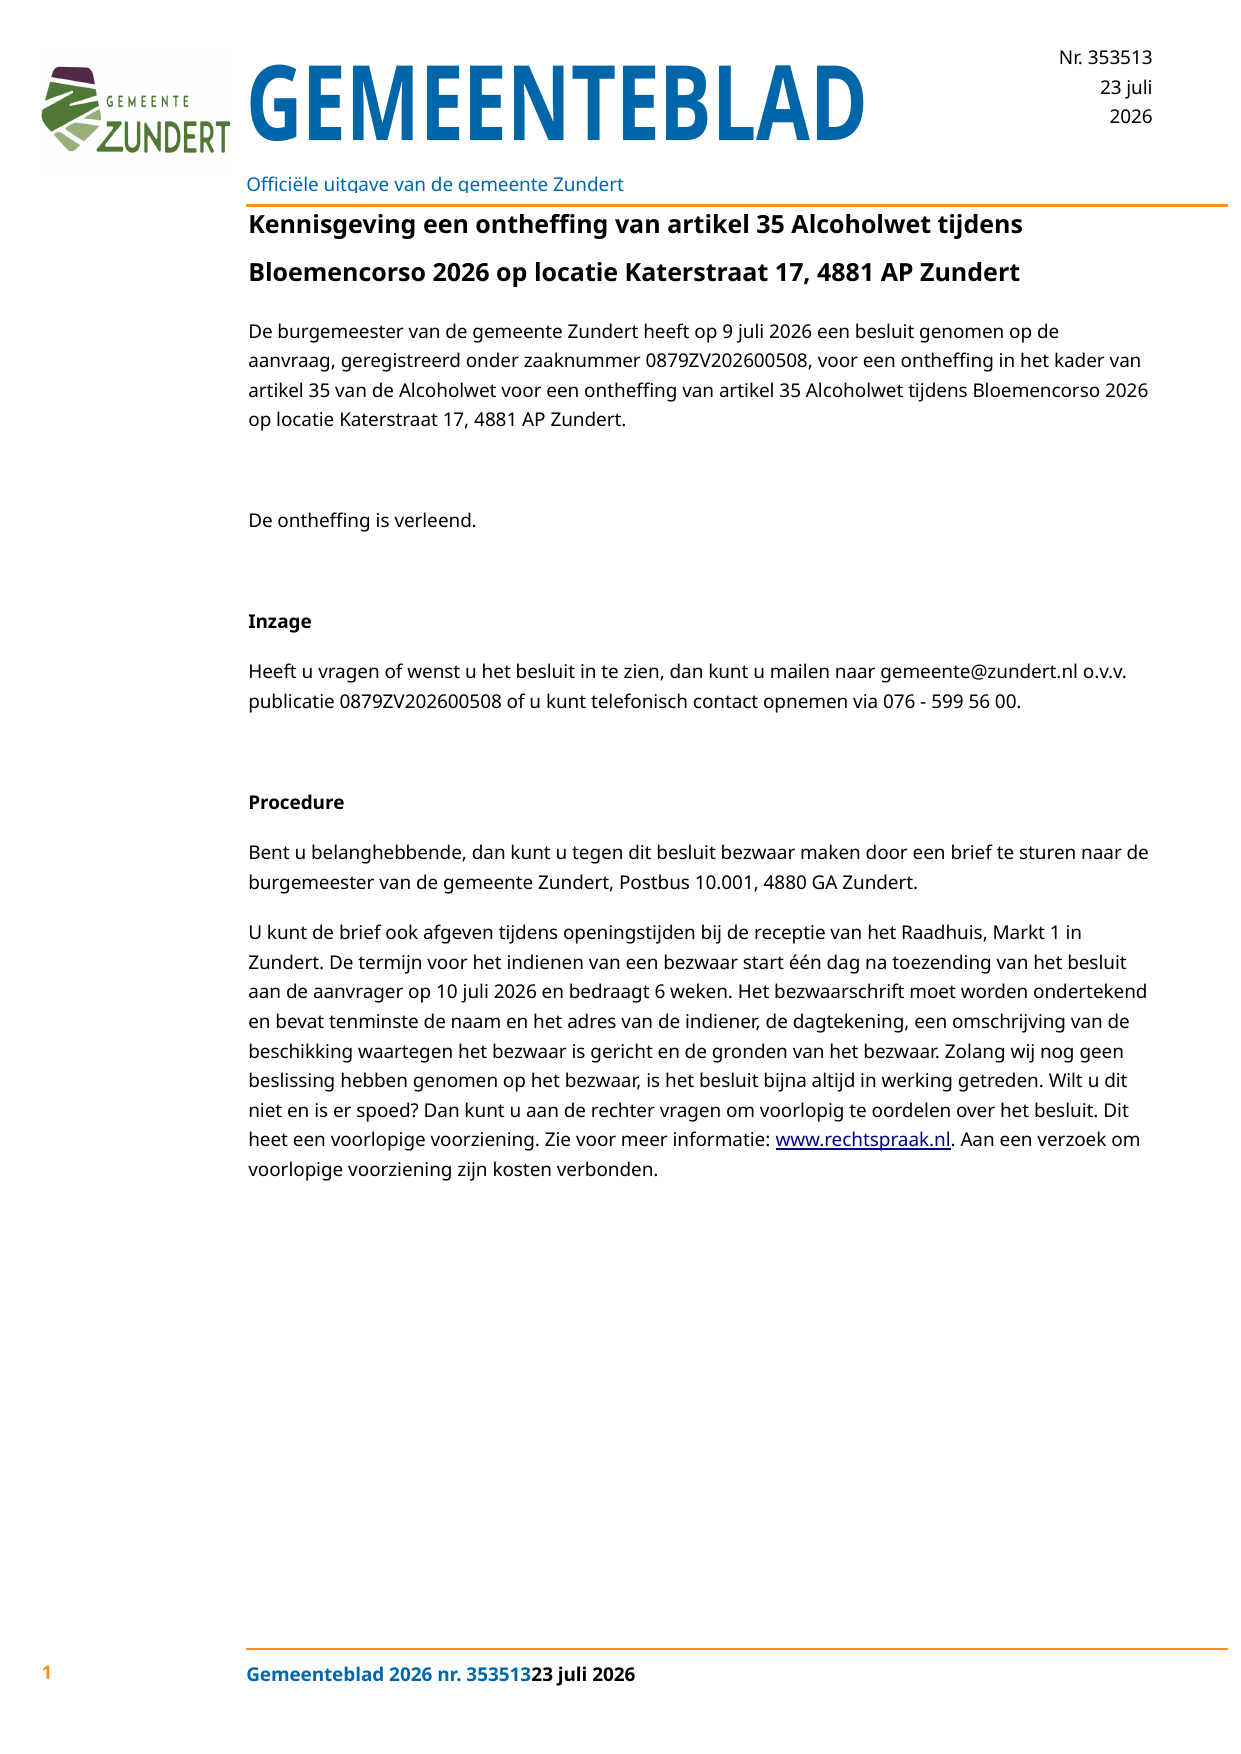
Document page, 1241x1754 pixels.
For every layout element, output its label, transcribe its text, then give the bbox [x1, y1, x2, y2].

text U kunt de brief ook afgeven tijdens openingstijden bij de receptie van het Raadhuis, Markt 1 in Zundert. De termijn voor het indienen van een bezwaar start één dag na toezending van het besluit aan de aanvrager op 10 juli 2026 en bedraagt 6 weken. Het bezwaarschrift moet worden ondertekend en bevat tenminste de naam en het adres van de indiener, de dagtekening, een omschrijving van de beschikking waartegen het bezwaar is gericht en de gronden van het bezwaar. Zolang wij nog geen beslissing hebben genomen op het bezwaar, is het besluit bijna altijd in werking getreden. Wilt u dit niet en is er spoed? Dan kunt u aan de rechter vragen om voorlopig te oordelen over het besluit. Dit heet een voorlopige voorziening. Zie voor meer informatie: www.rechtspraak.nl. Aan een verzoek om voorlopige voorziening zijn kosten verbonden. [248, 919, 1152, 1182]
text Inzage [248, 608, 1152, 634]
text Kennisgeving een ontheffing van artikel 35 Alcoholwet tijdens Bloemencorso 2026 op locatie Katerstraat 17, 4881 AP Zundert [248, 207, 1152, 288]
text Bent u belanghebbende, dan kunt u tegen dit besluit bezwaar maken door een brief te sturen naar de burgemeester van de gemeente Zundert, Postbus 10.001, 4880 GA Zundert. [248, 839, 1152, 895]
text De burgemeester van de gemeente Zundert heeft op 9 juli 2026 een besluit genomen op de aanvraag, geregistreerd onder zaaknummer 0879ZV202600508, voor een ontheffing in het kader van artikel 35 van de Alcoholwet voor een ontheffing van artikel 35 Alcoholwet tijdens Bloemencorso 2026 op locatie Katerstraat 17, 4881 AP Zundert. [248, 318, 1152, 432]
picture [41, 47, 231, 172]
text Procedure [248, 789, 1152, 815]
text Heeft u vragen of wenst u het besluit in te zien, dan kunt u mailen naar gemeente@zundert.nl o.v.v. publicatie 0879ZV202600508 of u kunt telefonisch contact opnemen via 076 - 599 56 00. [248, 659, 1152, 714]
text De ontheffing is verleend. [248, 507, 1152, 533]
